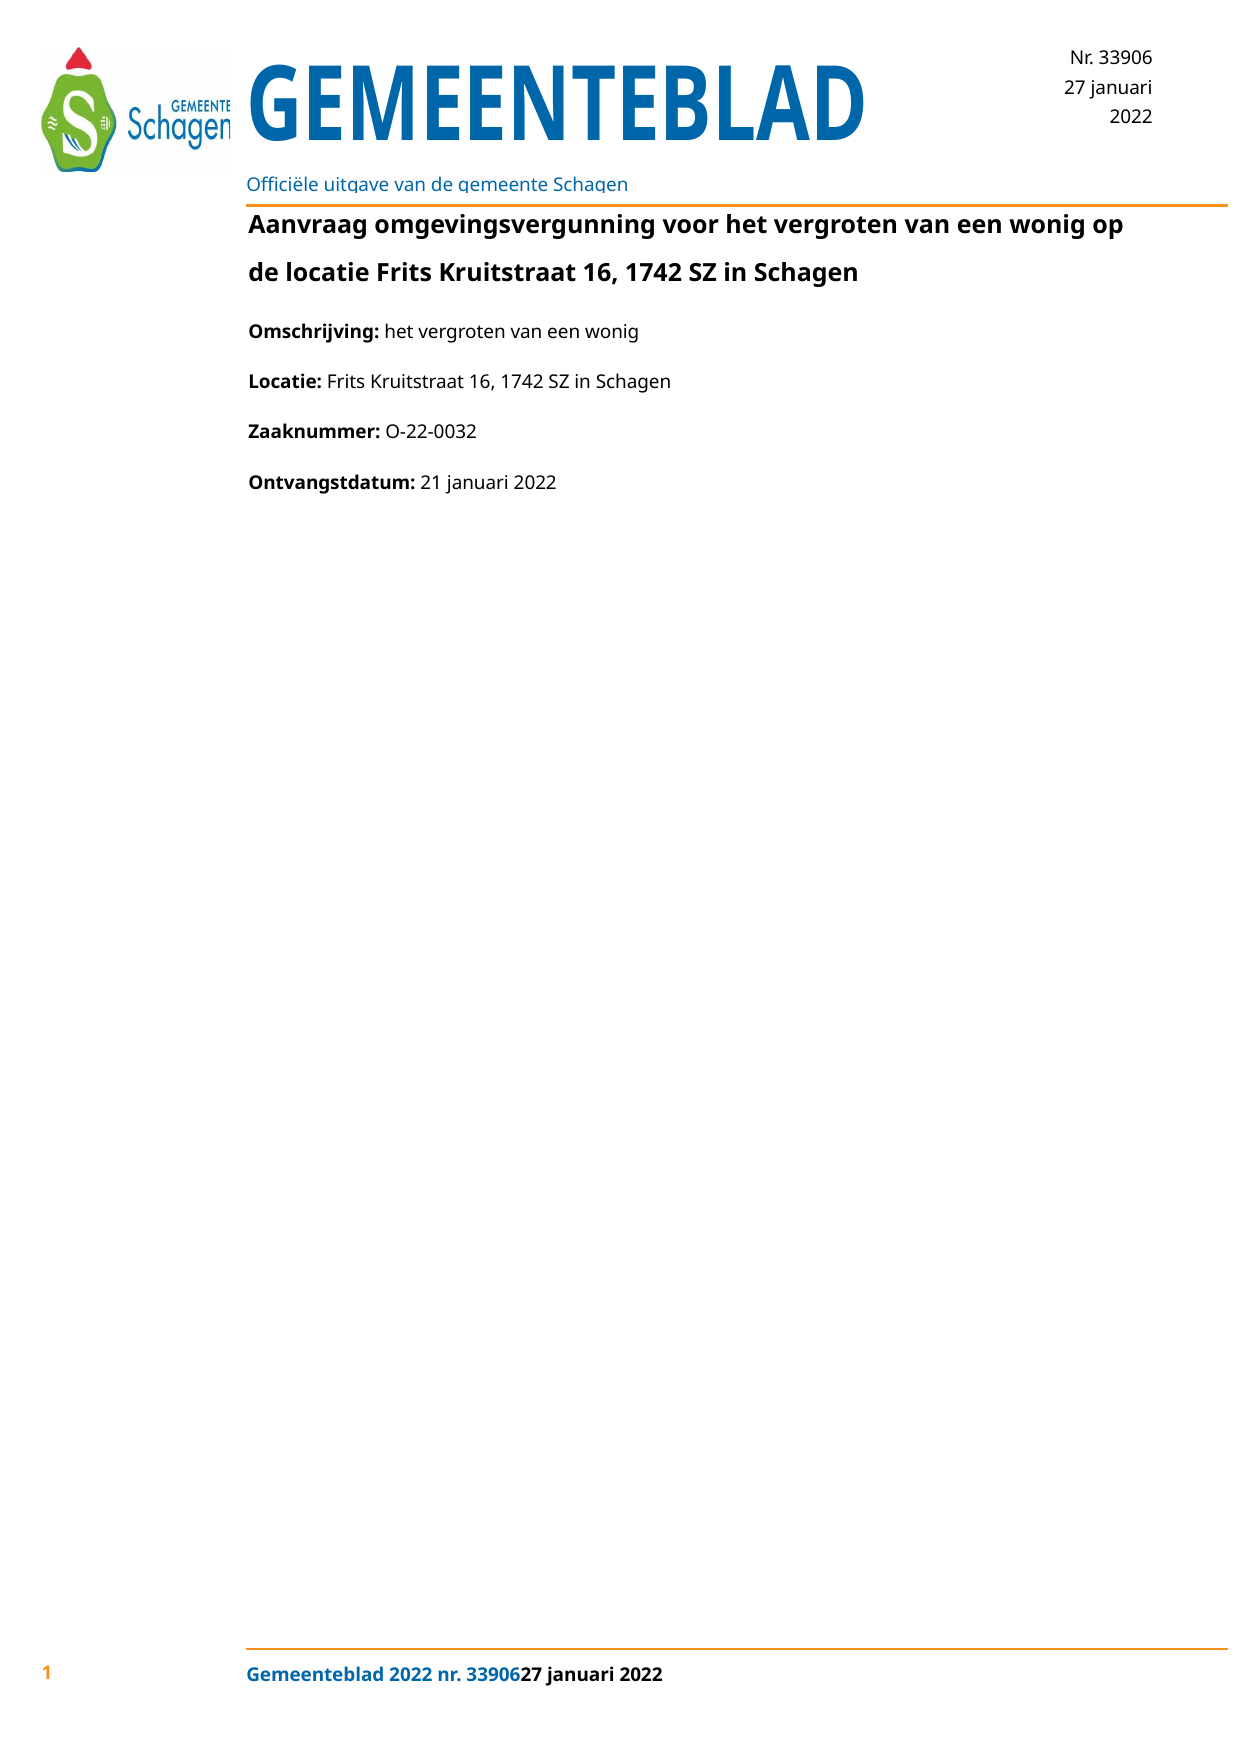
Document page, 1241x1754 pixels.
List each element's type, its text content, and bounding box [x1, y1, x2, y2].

text Ontvangstdatum: 21 januari 2022 [248, 469, 1152, 495]
text Zaaknummer: O-22-0032 [248, 419, 1152, 444]
text Omschrijving: het vergroten van een wonig [248, 318, 1152, 344]
text Aanvraag omgevingsvergunning voor het vergroten van een wonig op de locatie Frits Kruitstraat 16, 1742 SZ in Schagen [248, 207, 1152, 288]
text Locatie: Frits Kruitstraat 16, 1742 SZ in Schagen [248, 368, 1152, 394]
picture [41, 47, 231, 172]
